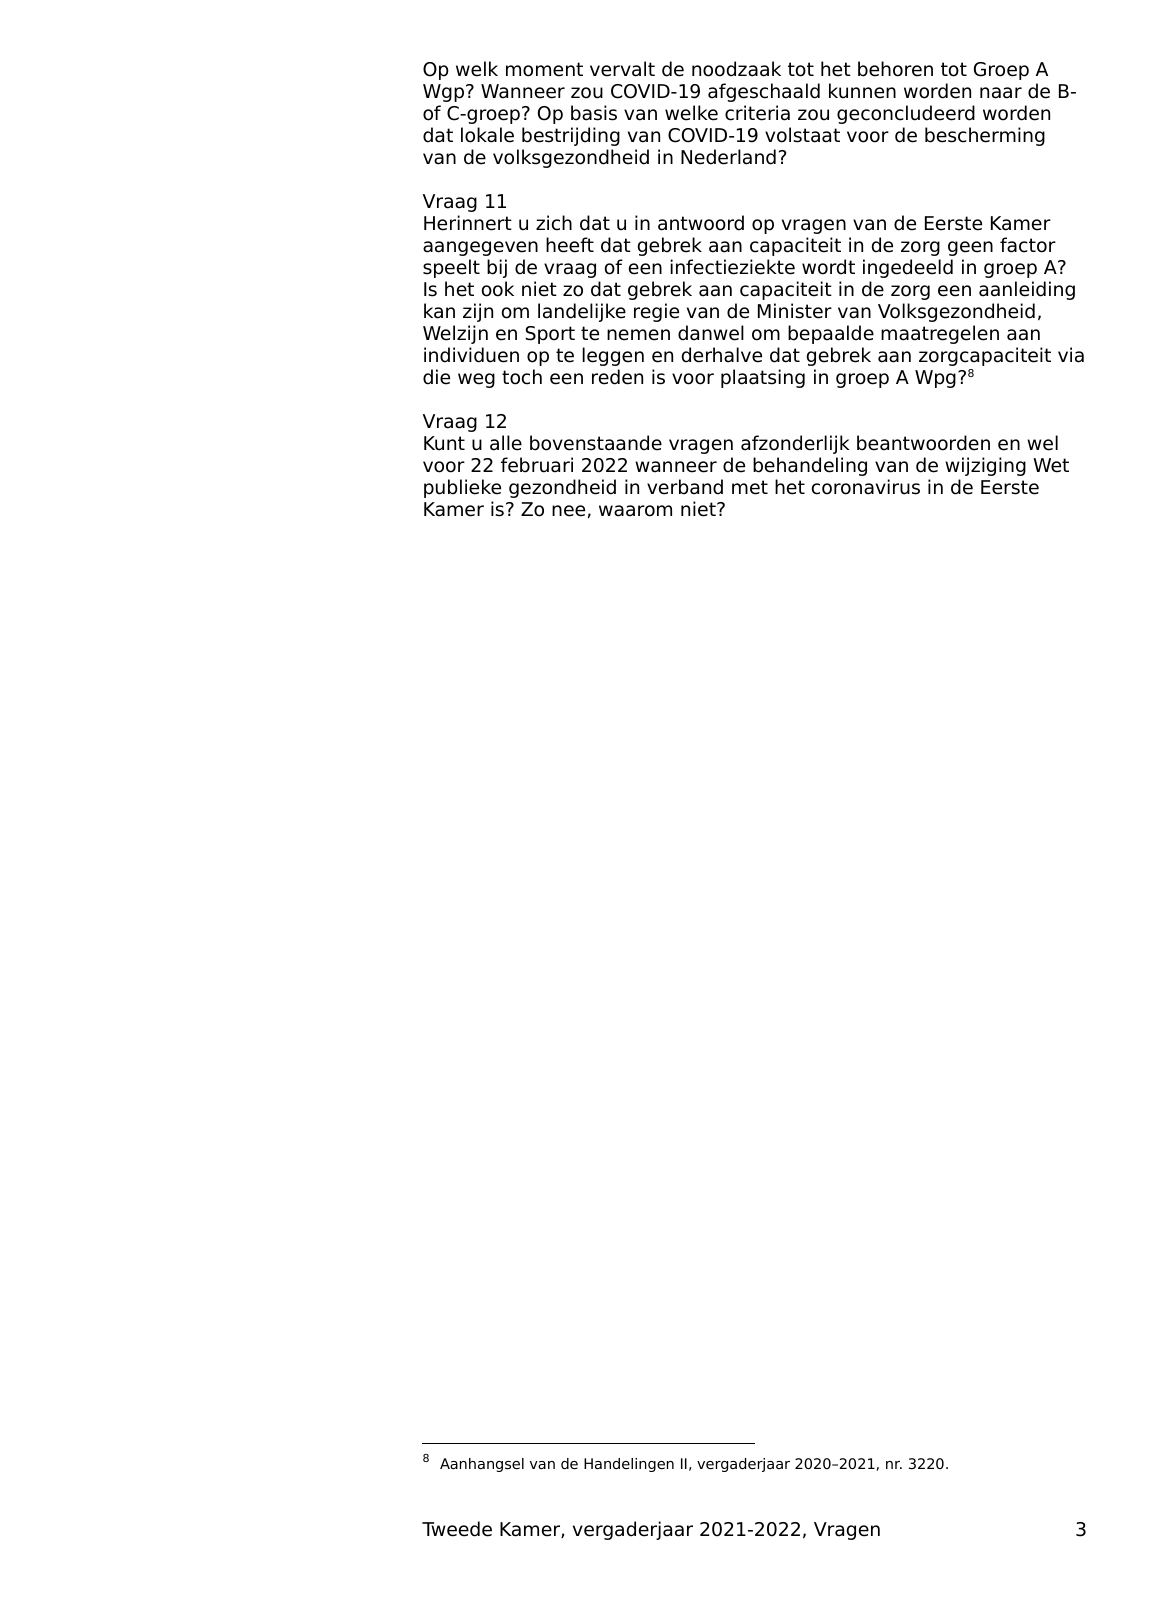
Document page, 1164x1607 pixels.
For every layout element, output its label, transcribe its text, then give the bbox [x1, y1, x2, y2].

text Herinnert u zich dat u in antwoord op vragen van de Eerste Kamer aangegeven heeft dat gebrek aan capaciteit in de zorg geen factor speelt bij de vraag of een infectieziekte wordt ingedeeld in groep A? Is het ook niet zo dat gebrek aan capaciteit in de zorg een aanleiding kan zijn om landelijke regie van de Minister van Volksgezondheid, Welzijn en Sport te nemen danwel om bepaalde maatregelen aan individuen op te leggen en derhalve dat gebrek aan zorgcapaciteit via die weg toch een reden is voor plaatsing in groep A Wpg? [422, 213, 1087, 389]
text Kunt u alle bovenstaande vragen afzonderlijk beantwoorden en wel voor 22 februari 2022 wanneer de behandeling van de wijziging Wet publieke gezondheid in verband met het coronavirus in de Eerste Kamer is? Zo nee, waarom niet? [422, 433, 1087, 521]
text Op welk moment vervalt de noodzaak tot het behoren tot Groep A Wgp? Wanneer zou COVID-19 afgeschaald kunnen worden naar de B- of C-groep? Op basis van welke criteria zou geconcludeerd worden dat lokale bestrijding van COVID-19 volstaat voor de bescherming van de volksgezondheid in Nederland? [422, 59, 1087, 169]
text Vraag 11 [422, 191, 1087, 213]
text Aanhangsel van de Handelingen II, vergaderjaar 2020–2021, nr. 3220. [422, 1452, 1087, 1474]
text Vraag 12 [422, 411, 1087, 433]
